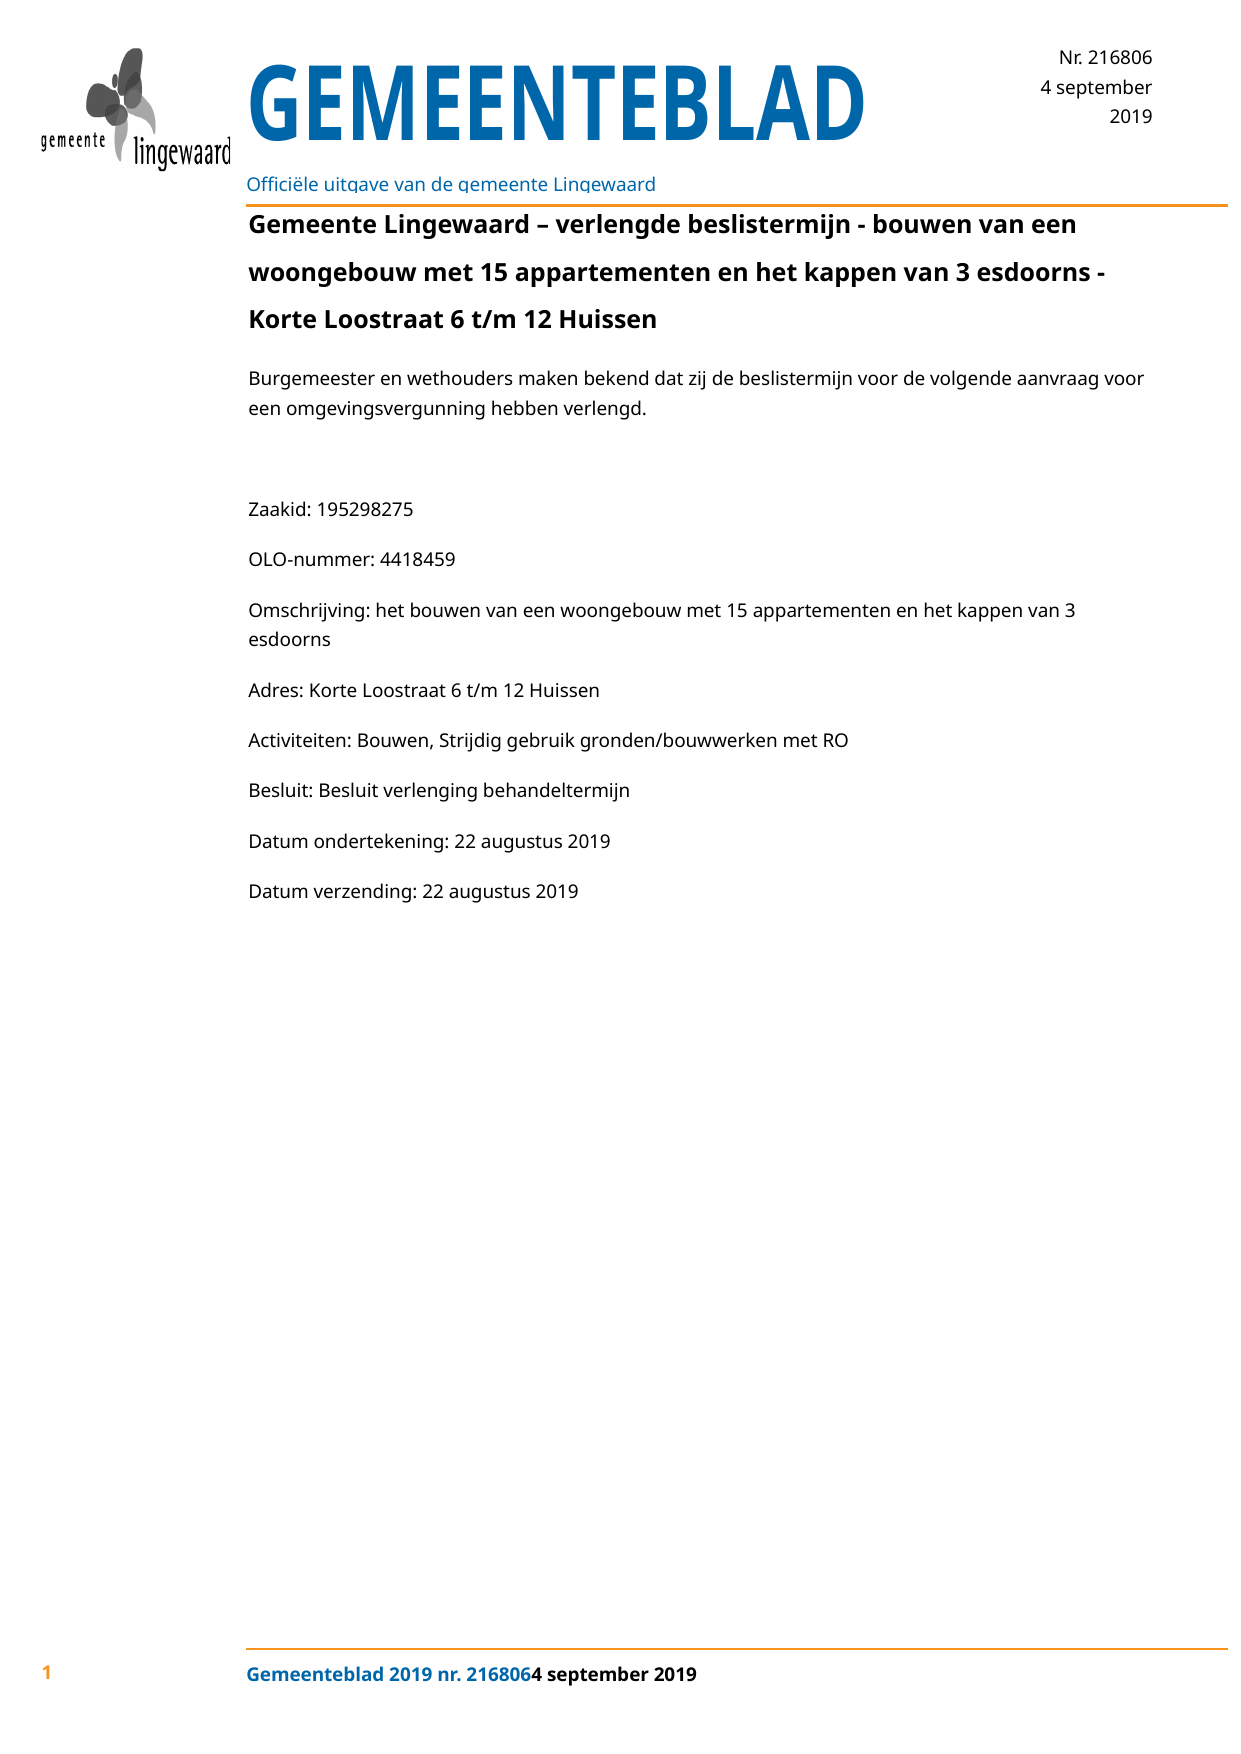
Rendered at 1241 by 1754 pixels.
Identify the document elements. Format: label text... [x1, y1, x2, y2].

text Datum ondertekening: 22 augustus 2019 [248, 828, 1152, 854]
text Datum verzending: 22 augustus 2019 [248, 878, 1152, 904]
text Omschrijving: het bouwen van een woongebouw met 15 appartementen en het kappen van 3 esdoorns [248, 597, 1152, 652]
text OLO-nummer: 4418459 [248, 546, 1152, 572]
picture [41, 47, 231, 172]
text Zaakid: 195298275 [248, 496, 1152, 522]
text Besluit: Besluit verlenging behandeltermijn [248, 778, 1152, 803]
text Gemeente Lingewaard – verlengde beslistermijn - bouwen van een woongebouw met 15 appartementen en het kappen van 3 esdoorns - Korte Loostraat 6 t/m 12 Huissen [248, 207, 1152, 336]
text Adres: Korte Loostraat 6 t/m 12 Huissen [248, 677, 1152, 702]
text Burgemeester en wethouders maken bekend dat zij de beslistermijn voor de volgende aanvraag voor een omgevingsvergunning hebben verlengd. [248, 366, 1152, 421]
text Activiteiten: Bouwen, Strijdig gebruik gronden/bouwwerken met RO [248, 727, 1152, 753]
